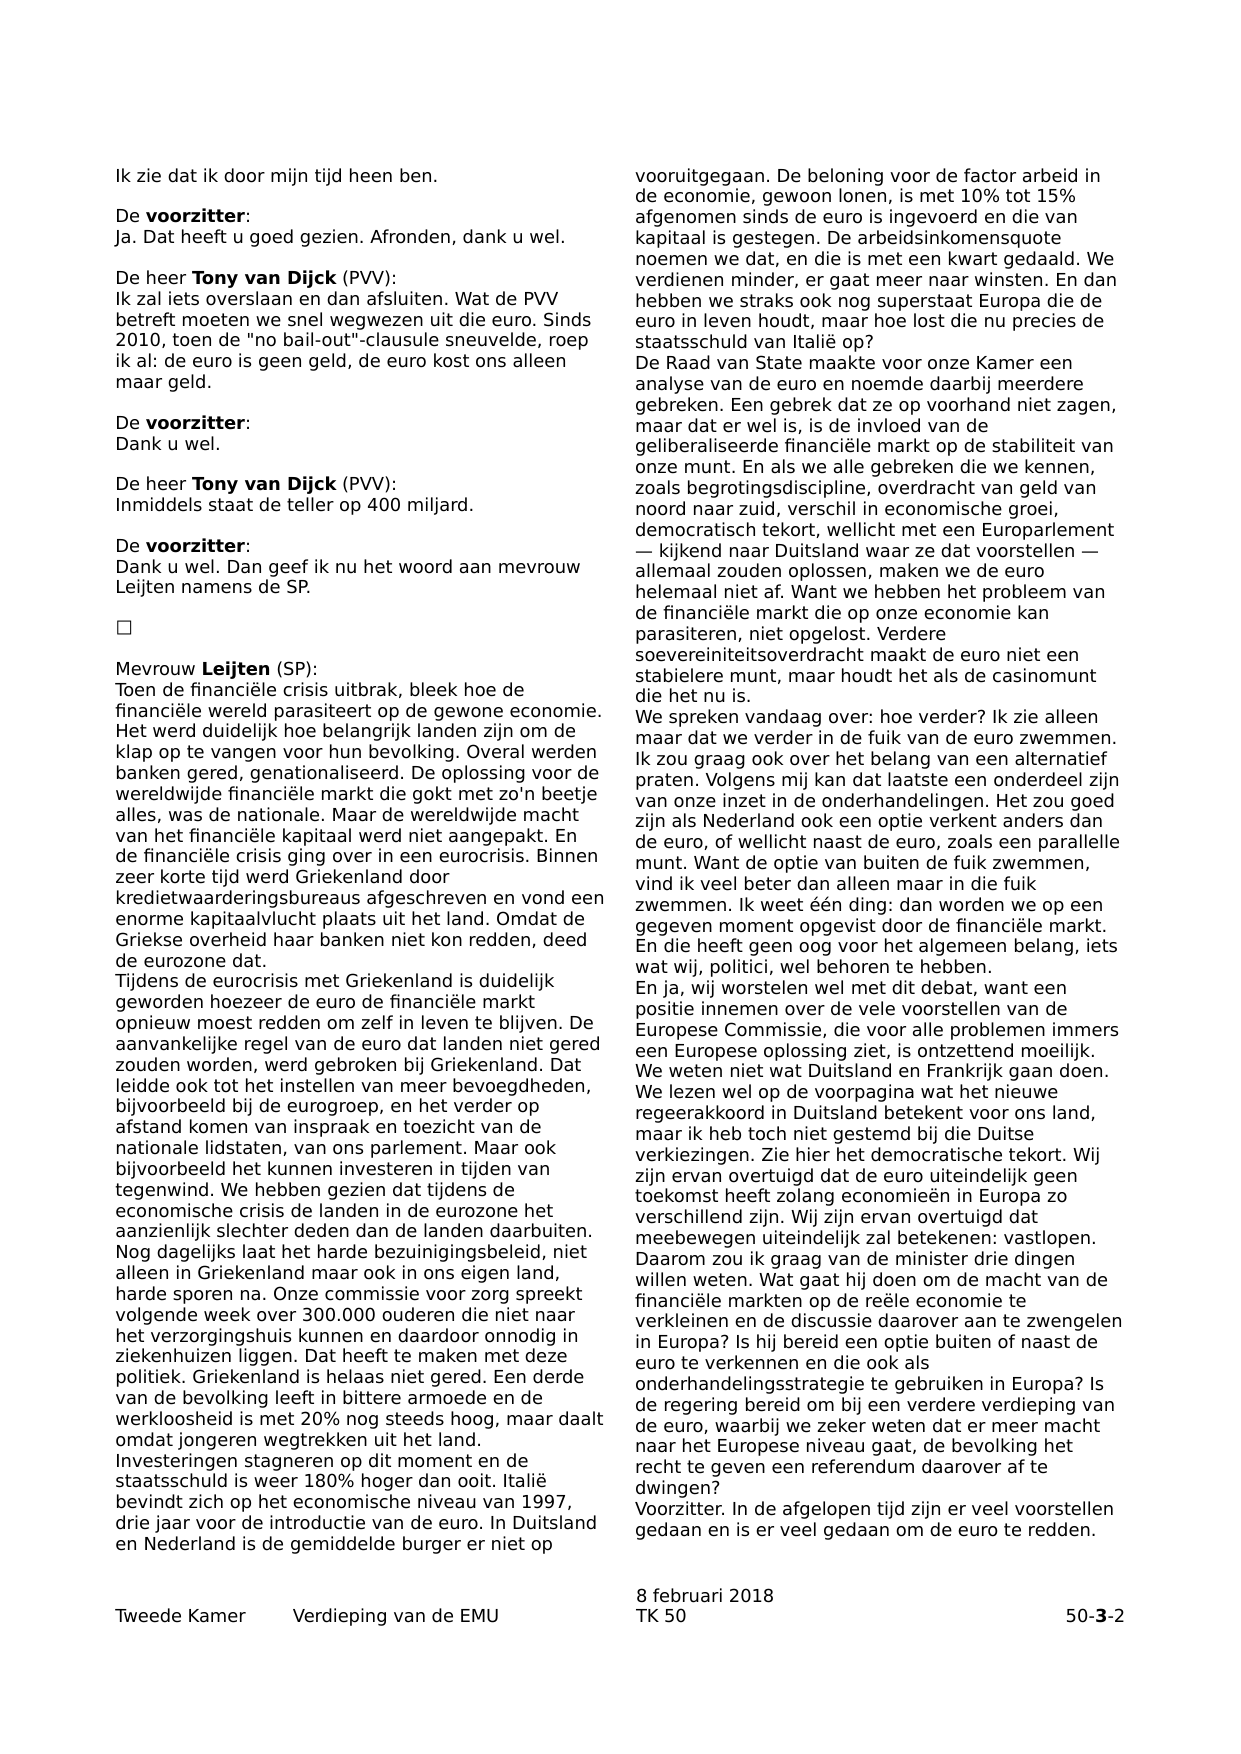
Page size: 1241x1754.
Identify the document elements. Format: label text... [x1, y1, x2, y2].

text En ja, wij worstelen wel met dit debat, want een positie innemen over de vele voorstellen van de Europese Commissie, die voor alle problemen immers een Europese oplossing ziet, is ontzettend moeilijk. We weten niet wat Duitsland en Frankrijk gaan doen. We lezen wel op de voorpagina wat het nieuwe regeerakkoord in Duitsland betekent voor ons land, maar ik heb toch niet gestemd bij die Duitse verkiezingen. Zie hier het democratische tekort. Wij zijn ervan overtuigd dat de euro uiteindelijk geen toekomst heeft zolang economieën in Europa zo verschillend zijn. Wij zijn ervan overtuigd dat meebewegen uiteindelijk zal betekenen: vastlopen. Daarom zou ik graag van de minister drie dingen willen weten. Wat gaat hij doen om de macht van de financiële markten op de reële economie te verkleinen en de discussie daarover aan te zwengelen in Europa? Is hij bereid een optie buiten of naast de euro te verkennen en die ook als onderhandelingsstrategie te gebruiken in Europa? Is de regering bereid om bij een verdere verdieping van de euro, waarbij we zeker weten dat er meer macht naar het Europese niveau gaat, de bevolking het recht te geven een referendum daarover af te dwingen? [635, 978, 1125, 1499]
text Voorzitter. In de afgelopen tijd zijn er veel voorstellen gedaan en is er veel gedaan om de euro te redden. [635, 1499, 1125, 1540]
text ⬜ [115, 618, 605, 639]
text De voorzitter: [115, 206, 605, 227]
text Toen de financiële crisis uitbrak, bleek hoe de financiële wereld parasiteert op de gewone economie. Het werd duidelijk hoe belangrijk landen zijn om de klap op te vangen voor hun bevolking. Overal werden banken gered, genationaliseerd. De oplossing voor de wereldwijde financiële markt die gokt met zo'n beetje alles, was de nationale. Maar de wereldwijde macht van het financiële kapitaal werd niet aangepakt. En de financiële crisis ging over in een eurocrisis. Binnen zeer korte tijd werd Griekenland door kredietwaarderingsbureaus afgeschreven en vond een enorme kapitaalvlucht plaats uit het land. Omdat de Griekse overheid haar banken niet kon redden, deed de eurozone dat. [115, 679, 605, 971]
text Dank u wel. [115, 433, 605, 454]
text vooruitgegaan. De beloning voor de factor arbeid in de economie, gewoon lonen, is met 10% tot 15% afgenomen sinds de euro is ingevoerd en die van kapitaal is gestegen. De arbeidsinkomensquote noemen we dat, en die is met een kwart gedaald. We verdienen minder, er gaat meer naar winsten. En dan hebben we straks ook nog superstaat Europa die de euro in leven houdt, maar hoe lost die nu precies de staatsschuld van Italië op? [635, 165, 1125, 353]
text Mevrouw Leijten (SP): [115, 659, 605, 679]
text Dank u wel. Dan geef ik nu het woord aan mevrouw Leijten namens de SP. [115, 556, 605, 598]
text Tijdens de eurocrisis met Griekenland is duidelijk geworden hoezeer de euro de financiële markt opnieuw moest redden om zelf in leven te blijven. De aanvankelijke regel van de euro dat landen niet gered zouden worden, werd gebroken bij Griekenland. Dat leidde ook tot het instellen van meer bevoegdheden, bijvoorbeeld bij de eurogroep, en het verder op afstand komen van inspraak en toezicht van de nationale lidstaten, van ons parlement. Maar ook bijvoorbeeld het kunnen investeren in tijden van tegenwind. We hebben gezien dat tijdens de economische crisis de landen in de eurozone het aanzienlijk slechter deden dan de landen daarbuiten. Nog dagelijks laat het harde bezuinigingsbeleid, niet alleen in Griekenland maar ook in ons eigen land, harde sporen na. Onze commissie voor zorg spreekt volgende week over 300.000 ouderen die niet naar het verzorgingshuis kunnen en daardoor onnodig in ziekenhuizen liggen. Dat heeft te maken met deze politiek. Griekenland is helaas niet gered. Een derde van de bevolking leeft in bittere armoede en de werkloosheid is met 20% nog steeds hoog, maar daalt omdat jongeren wegtrekken uit het land. Investeringen stagneren op dit moment en de staatsschuld is weer 180% hoger dan ooit. Italië bevindt zich op het economische niveau van 1997, drie jaar voor de introductie van de euro. In Duitsland en Nederland is de gemiddelde burger er niet op [115, 971, 605, 1554]
text Inmiddels staat de teller op 400 miljard. [115, 495, 605, 516]
text De heer Tony van Dijck (PVV): [115, 474, 605, 495]
text De Raad van State maakte voor onze Kamer een analyse van de euro en noemde daarbij meerdere gebreken. Een gebrek dat ze op voorhand niet zagen, maar dat er wel is, is de invloed van de geliberaliseerde financiële markt op de stabiliteit van onze munt. En als we alle gebreken die we kennen, zoals begrotingsdiscipline, overdracht van geld van noord naar zuid, verschil in economische groei, democratisch tekort, wellicht met een Europarlement — kijkend naar Duitsland waar ze dat voorstellen — allemaal zouden oplossen, maken we de euro helemaal niet af. Want we hebben het probleem van de financiële markt die op onze economie kan parasiteren, niet opgelost. Verdere soevereiniteitsoverdracht maakt de euro niet een stabielere munt, maar houdt het als de casinomunt die het nu is. [635, 353, 1125, 707]
text We spreken vandaag over: hoe verder? Ik zie alleen maar dat we verder in de fuik van de euro zwemmen. Ik zou graag ook over het belang van een alternatief praten. Volgens mij kan dat laatste een onderdeel zijn van onze inzet in de onderhandelingen. Het zou goed zijn als Nederland ook een optie verkent anders dan de euro, of wellicht naast de euro, zoals een parallelle munt. Want de optie van buiten de fuik zwemmen, vind ik veel beter dan alleen maar in die fuik zwemmen. Ik weet één ding: dan worden we op een gegeven moment opgevist door de financiële markt. En die heeft geen oog voor het algemeen belang, iets wat wij, politici, wel behoren te hebben. [635, 707, 1125, 978]
text De voorzitter: [115, 536, 605, 556]
text Ik zal iets overslaan en dan afsluiten. Wat de PVV betreft moeten we snel wegwezen uit die euro. Sinds 2010, toen de "no bail-out"-clausule sneuvelde, roep ik al: de euro is geen geld, de euro kost ons alleen maar geld. [115, 288, 605, 393]
text De heer Tony van Dijck (PVV): [115, 268, 605, 288]
text Ik zie dat ik door mijn tijd heen ben. [115, 165, 605, 186]
text De voorzitter: [115, 413, 605, 433]
text Ja. Dat heeft u goed gezien. Afronden, dank u wel. [115, 227, 605, 248]
